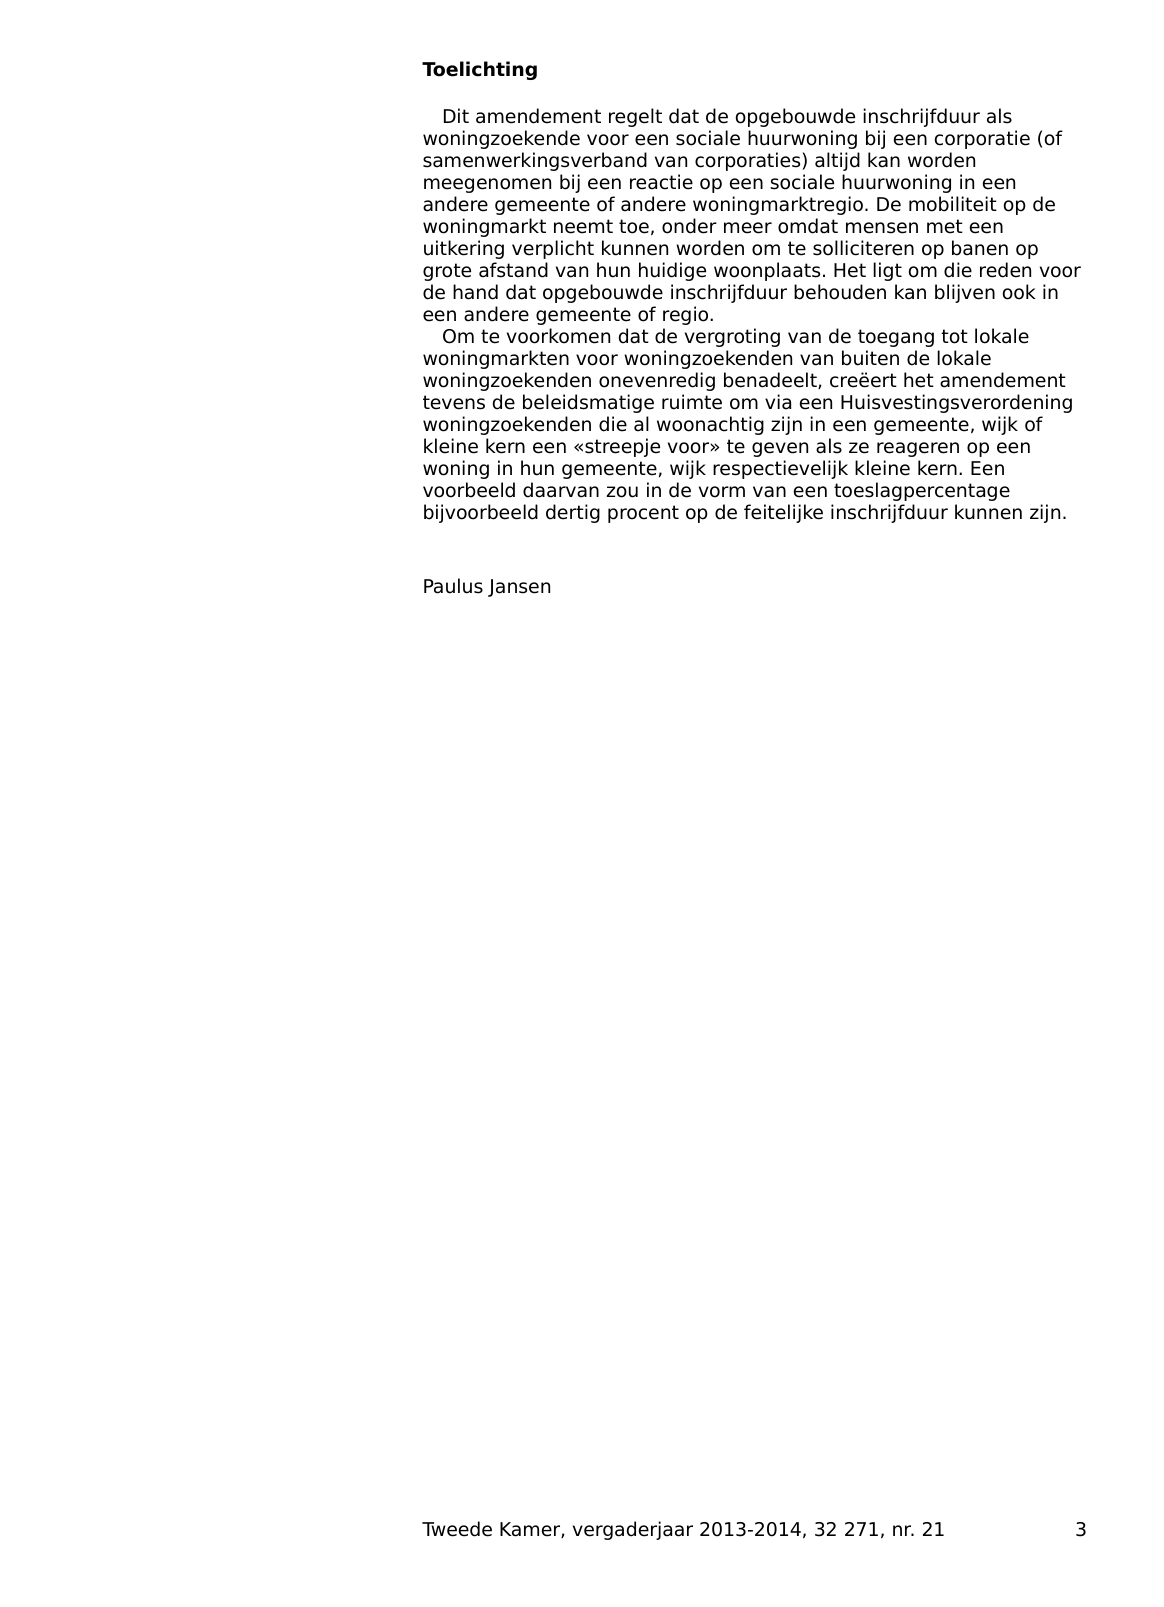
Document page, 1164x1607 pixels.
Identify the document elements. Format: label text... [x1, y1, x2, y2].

text Dit amendement regelt dat de opgebouwde inschrijfduur als woningzoekende voor een sociale huurwoning bij een corporatie (of samenwerkingsverband van corporaties) altijd kan worden meegenomen bij een reactie op een sociale huurwoning in een andere gemeente of andere woningmarktregio. De mobiliteit op de woningmarkt neemt toe, onder meer omdat mensen met een uitkering verplicht kunnen worden om te solliciteren op banen op grote afstand van hun huidige woonplaats. Het ligt om die reden voor de hand dat opgebouwde inschrijfduur behouden kan blijven ook in een andere gemeente of regio. [422, 106, 1087, 326]
subtitle Toelichting [422, 59, 1087, 81]
text Paulus Jansen [422, 554, 1087, 598]
text Om te voorkomen dat de vergroting van de toegang tot lokale woningmarkten voor woningzoekenden van buiten de lokale woningzoekenden onevenredig benadeelt, creëert het amendement tevens de beleidsmatige ruimte om via een Huisvestingsverordening woningzoekenden die al woonachtig zijn in een gemeente, wijk of kleine kern een «streepje voor» te geven als ze reageren op een woning in hun gemeente, wijk respectievelijk kleine kern. Een voorbeeld daarvan zou in de vorm van een toeslagpercentage bijvoorbeeld dertig procent op de feitelijke inschrijfduur kunnen zijn. [422, 326, 1087, 524]
